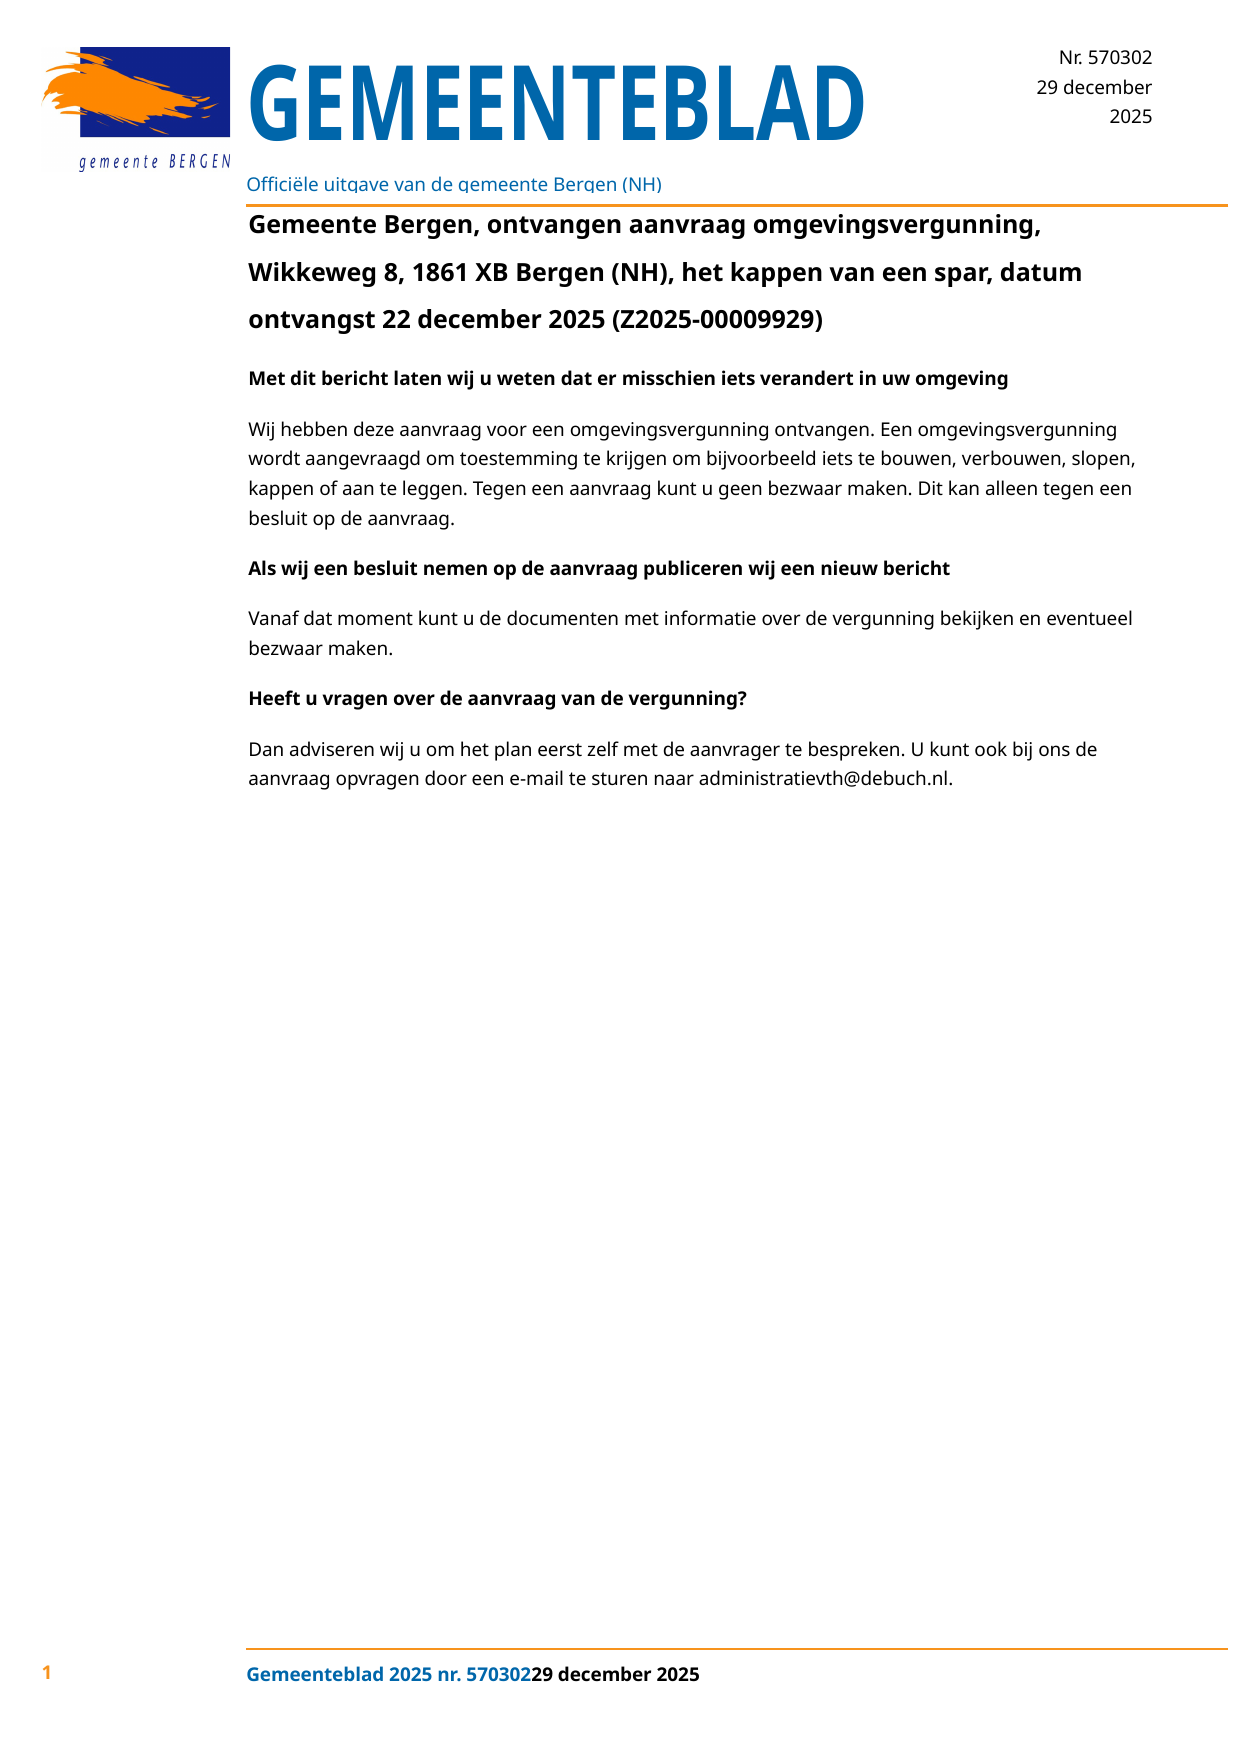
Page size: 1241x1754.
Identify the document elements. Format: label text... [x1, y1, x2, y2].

text Dan adviseren wij u om het plan eerst zelf met de aanvrager te bespreken. U kunt ook bij ons de aanvraag opvragen door een e-mail te sturen naar administratievth@debuch.nl. [248, 736, 1152, 791]
text Gemeente Bergen, ontvangen aanvraag omgevingsvergunning, Wikkeweg 8, 1861 XB Bergen (NH), het kappen van een spar, datum ontvangst 22 december 2025 (Z2025-00009929) [248, 207, 1152, 336]
text Wij hebben deze aanvraag voor een omgevingsvergunning ontvangen. Een omgevingsvergunning wordt aangevraagd om toestemming te krijgen om bijvoorbeeld iets te bouwen, verbouwen, slopen, kappen of aan te leggen. Tegen een aanvraag kunt u geen bezwaar maken. Dit kan alleen tegen een besluit op de aanvraag. [248, 416, 1152, 530]
picture [41, 47, 231, 172]
text Als wij een besluit nemen op de aanvraag publiceren wij een nieuw bericht [248, 555, 1152, 581]
text Vanaf dat moment kunt u de documenten met informatie over de vergunning bekijken en eventueel bezwaar maken. [248, 606, 1152, 661]
text Met dit bericht laten wij u weten dat er misschien iets verandert in uw omgeving [248, 366, 1152, 391]
text Heeft u vragen over de aanvraag van de vergunning? [248, 686, 1152, 711]
